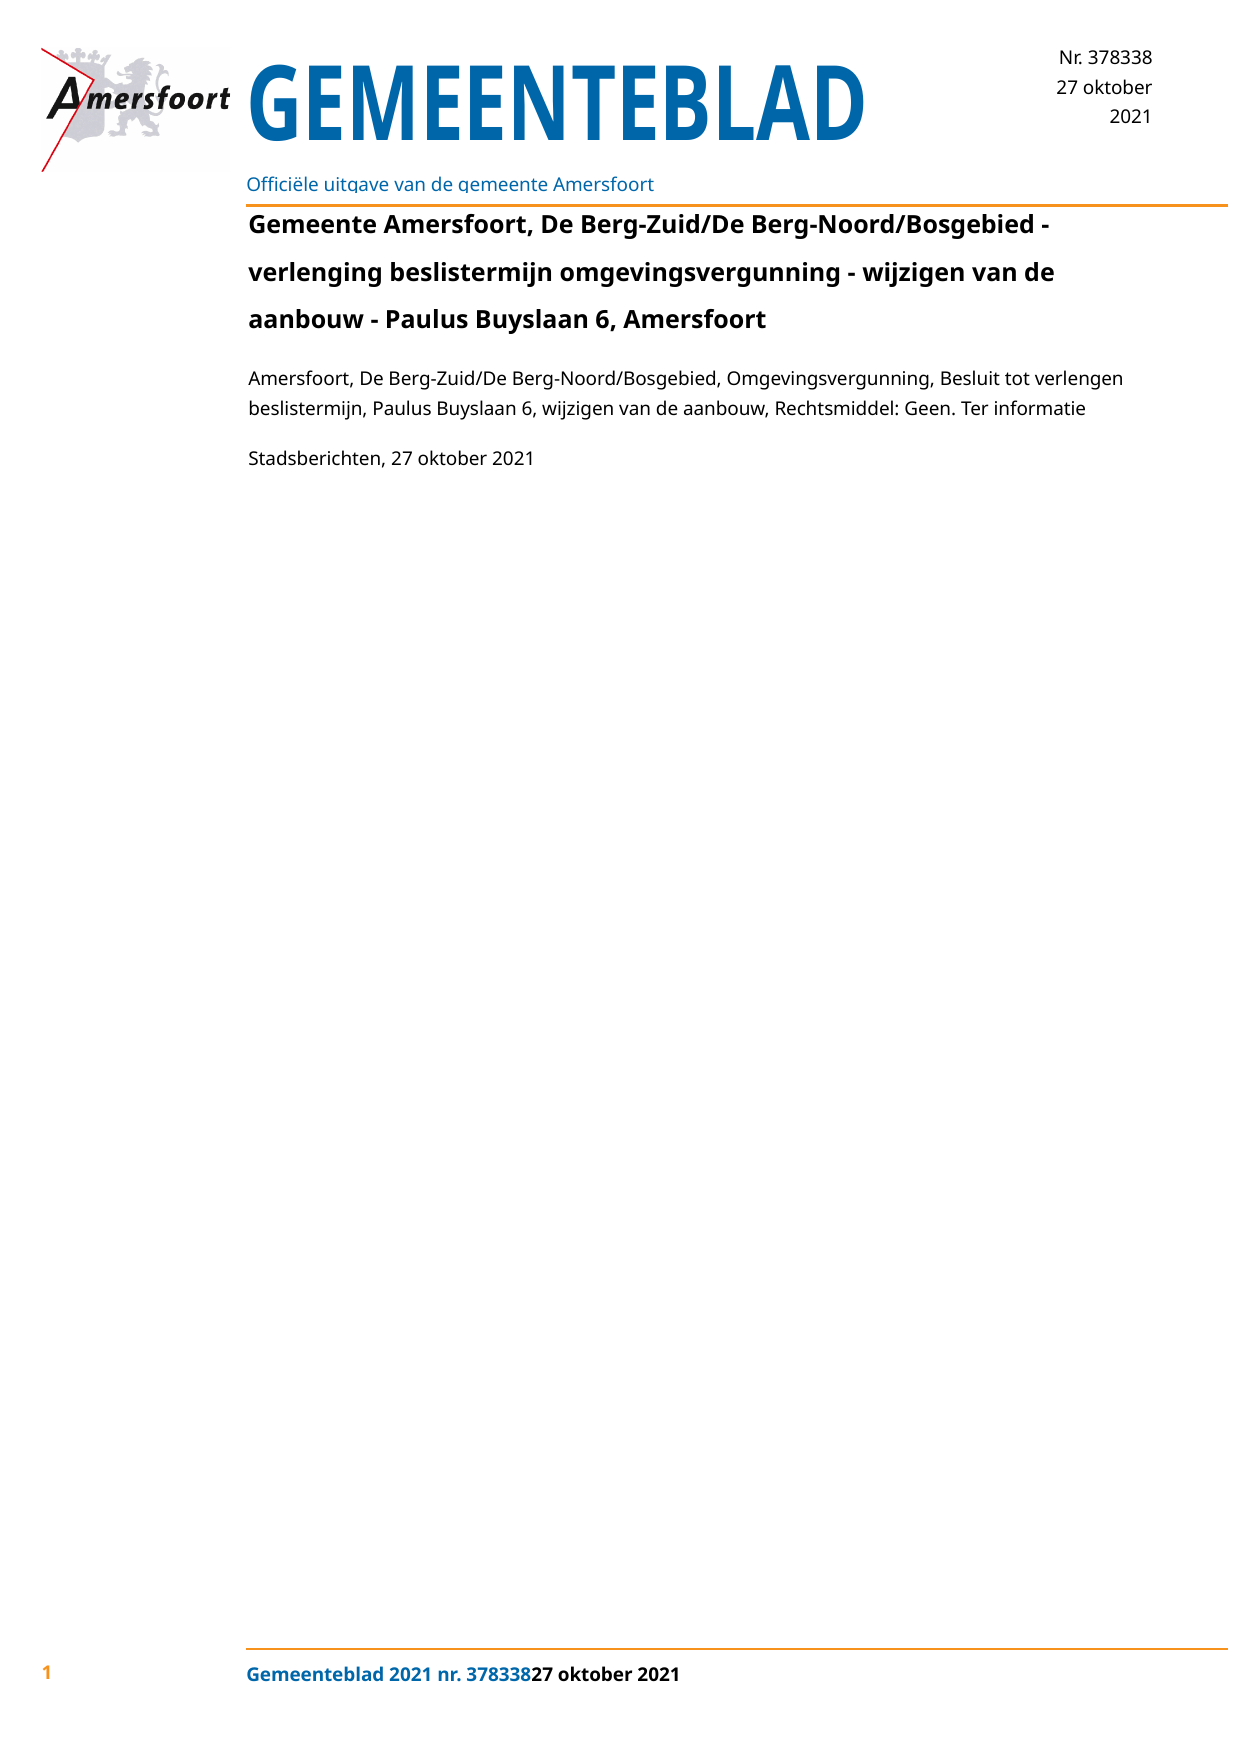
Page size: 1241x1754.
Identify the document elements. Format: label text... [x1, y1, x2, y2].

picture [41, 47, 231, 172]
text Gemeente Amersfoort, De Berg-Zuid/De Berg-Noord/Bosgebied - verlenging beslistermijn omgevingsvergunning - wijzigen van de aanbouw - Paulus Buyslaan 6, Amersfoort [248, 207, 1152, 336]
text Amersfoort, De Berg-Zuid/De Berg-Noord/Bosgebied, Omgevingsvergunning, Besluit tot verlengen beslistermijn, Paulus Buyslaan 6, wijzigen van de aanbouw, Rechtsmiddel: Geen. Ter informatie [248, 366, 1152, 421]
text Stadsberichten, 27 oktober 2021 [248, 446, 1152, 471]
